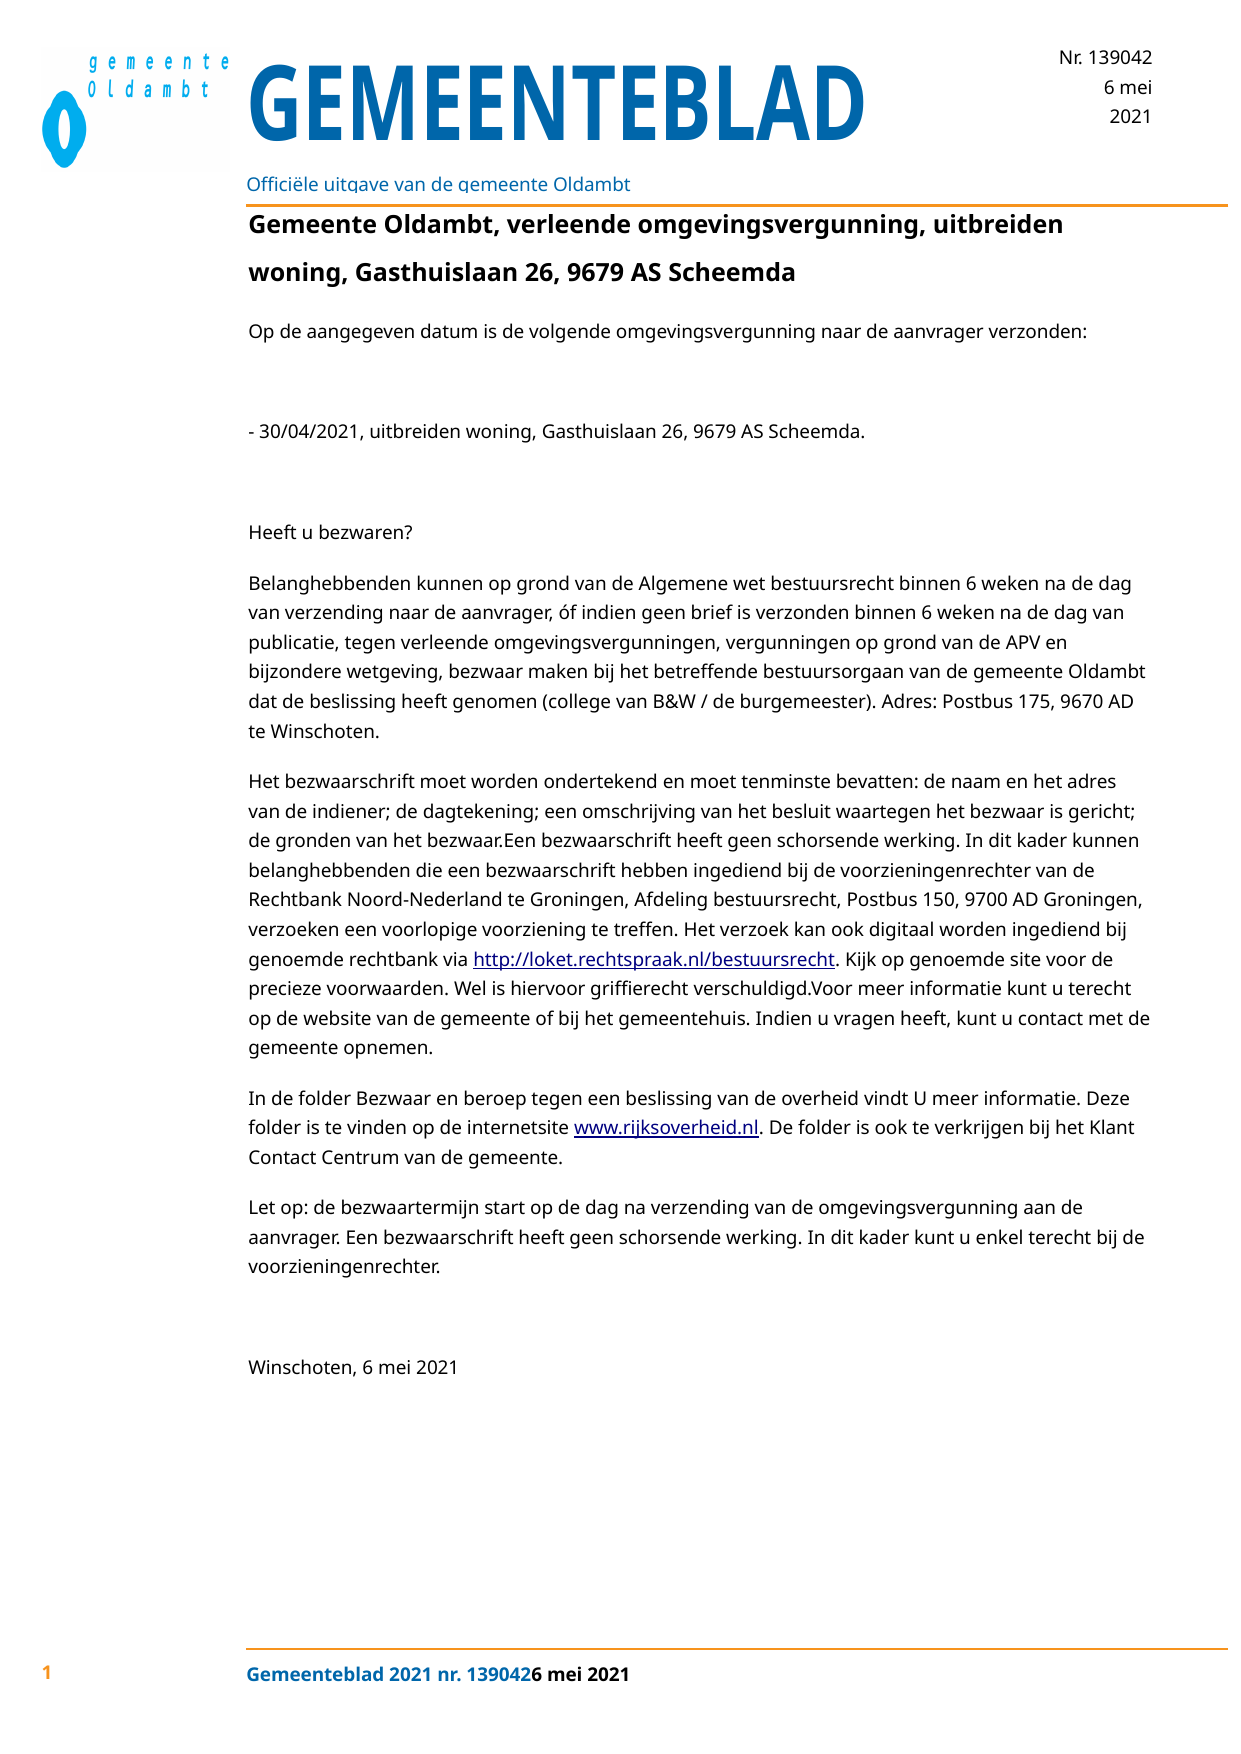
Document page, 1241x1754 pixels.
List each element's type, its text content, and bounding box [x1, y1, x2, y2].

text Op de aangegeven datum is de volgende omgevingsvergunning naar de aanvrager verzonden: [248, 318, 1152, 344]
text Let op: de bezwaartermijn start op de dag na verzending van de omgevingsvergunning aan de aanvrager. Een bezwaarschrift heeft geen schorsende werking. In dit kader kunt u enkel terecht bij de voorzieningenrechter. [248, 1194, 1152, 1279]
text Belanghebbenden kunnen op grond van de Algemene wet bestuursrecht binnen 6 weken na de dag van verzending naar de aanvrager, óf indien geen brief is verzonden binnen 6 weken na de dag van publicatie, tegen verleende omgevingsvergunningen, vergunningen op grond van de APV en bijzondere wetgeving, bezwaar maken bij het betreffende bestuursorgaan van de gemeente Oldambt dat de beslissing heeft genomen (college van B&W / de burgemeester). Adres: Postbus 175, 9670 AD te Winschoten. [248, 570, 1152, 744]
picture [41, 47, 231, 172]
text Winschoten, 6 mei 2021 [248, 1354, 1152, 1380]
text Gemeente Oldambt, verleende omgevingsvergunning, uitbreiden woning, Gasthuislaan 26, 9679 AS Scheemda [248, 207, 1152, 288]
text Heeft u bezwaren? [248, 519, 1152, 545]
text In de folder Bezwaar en beroep tegen een beslissing van de overheid vindt U meer informatie. Deze folder is te vinden op de internetsite www.rijksoverheid.nl. De folder is ook te verkrijgen bij het Klant Contact Centrum van de gemeente. [248, 1085, 1152, 1170]
text Het bezwaarschrift moet worden ondertekend en moet tenminste bevatten: de naam en het adres van de indiener; de dagtekening; een omschrijving van het besluit waartegen het bezwaar is gericht; de gronden van het bezwaar.Een bezwaarschrift heeft geen schorsende werking. In dit kader kunnen belanghebbenden die een bezwaarschrift hebben ingediend bij de voorzieningenrechter van de Rechtbank Noord-Nederland te Groningen, Afdeling bestuursrecht, Postbus 150, 9700 AD Groningen, verzoeken een voorlopige voorziening te treffen. Het verzoek kan ook digitaal worden ingediend bij genoemde rechtbank via http://loket.rechtspraak.nl/bestuursrecht. Kijk op genoemde site voor de precieze voorwaarden. Wel is hiervoor griffierecht verschuldigd.Voor meer informatie kunt u terecht op de website van de gemeente of bij het gemeentehuis. Indien u vragen heeft, kunt u contact met de gemeente opnemen. [248, 768, 1152, 1060]
text - 30/04/2021, uitbreiden woning, Gasthuislaan 26, 9679 AS Scheemda. [248, 419, 1152, 444]
